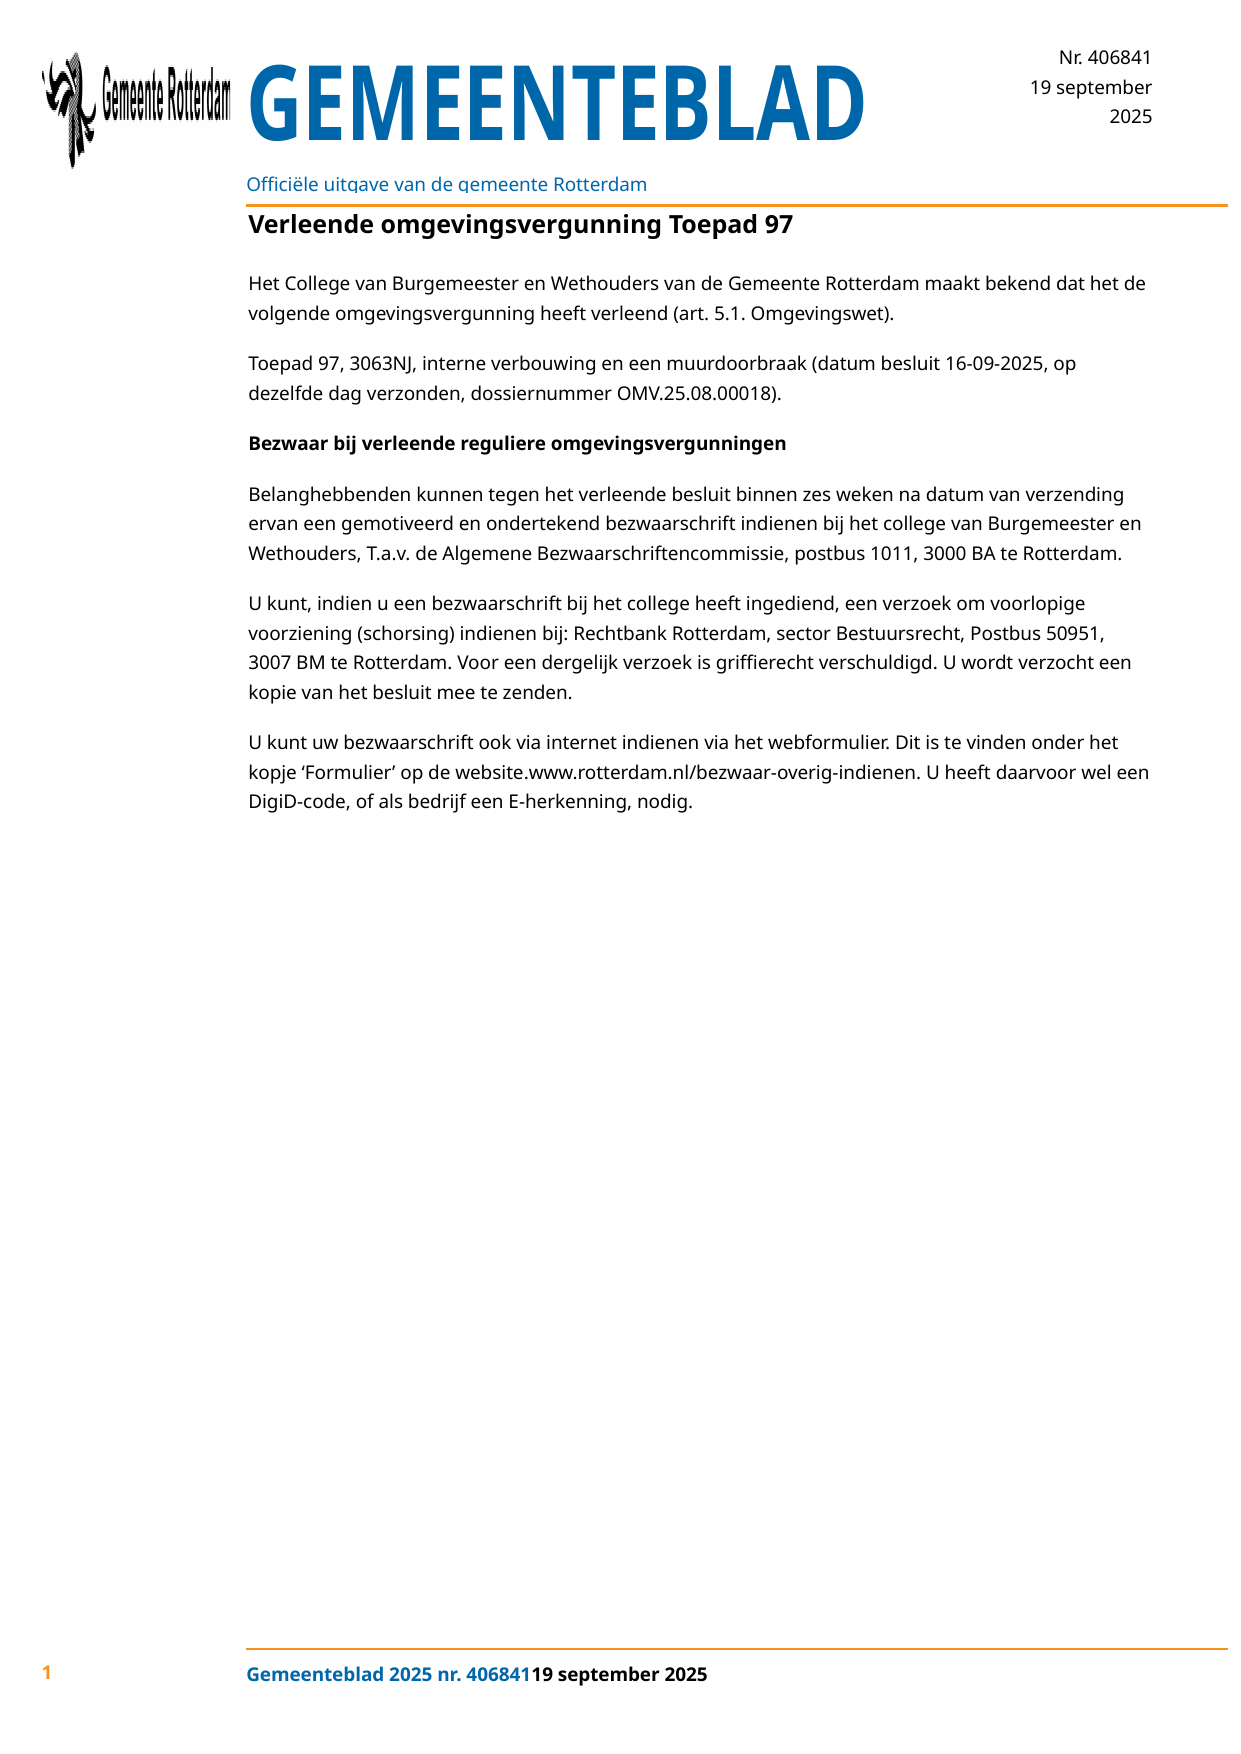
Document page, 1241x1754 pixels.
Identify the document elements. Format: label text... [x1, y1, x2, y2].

text Bezwaar bij verleende reguliere omgevingsvergunningen [248, 430, 1152, 456]
text U kunt uw bezwaarschrift ook via internet indienen via het webformulier. Dit is te vinden onder het kopje ‘Formulier’ op de website.www.rotterdam.nl/bezwaar-overig-indienen. U heeft daarvoor wel een DigiD-code, of als bedrijf een E-herkenning, nodig. [248, 729, 1152, 814]
text Verleende omgevingsvergunning Toepad 97 [248, 207, 1152, 241]
text Toepad 97, 3063NJ, interne verbouwing en een muurdoorbraak (datum besluit 16-09-2025, op dezelfde dag verzonden, dossiernummer OMV.25.08.00018). [248, 350, 1152, 406]
text Het College van Burgemeester en Wethouders van de Gemeente Rotterdam maakt bekend dat het de volgende omgevingsvergunning heeft verleend (art. 5.1. Omgevingswet). [248, 270, 1152, 326]
text U kunt, indien u een bezwaarschrift bij het college heeft ingediend, een verzoek om voorlopige voorziening (schorsing) indienen bij: Rechtbank Rotterdam, sector Bestuursrecht, Postbus 50951, 3007 BM te Rotterdam. Voor een dergelijk verzoek is griffierecht verschuldigd. U wordt verzocht een kopie van het besluit mee te zenden. [248, 590, 1152, 705]
picture [41, 47, 231, 172]
text Belanghebbenden kunnen tegen het verleende besluit binnen zes weken na datum van verzending ervan een gemotiveerd en ondertekend bezwaarschrift indienen bij het college van Burgemeester en Wethouders, T.a.v. de Algemene Bezwaarschriftencommissie, postbus 1011, 3000 BA te Rotterdam. [248, 481, 1152, 566]
